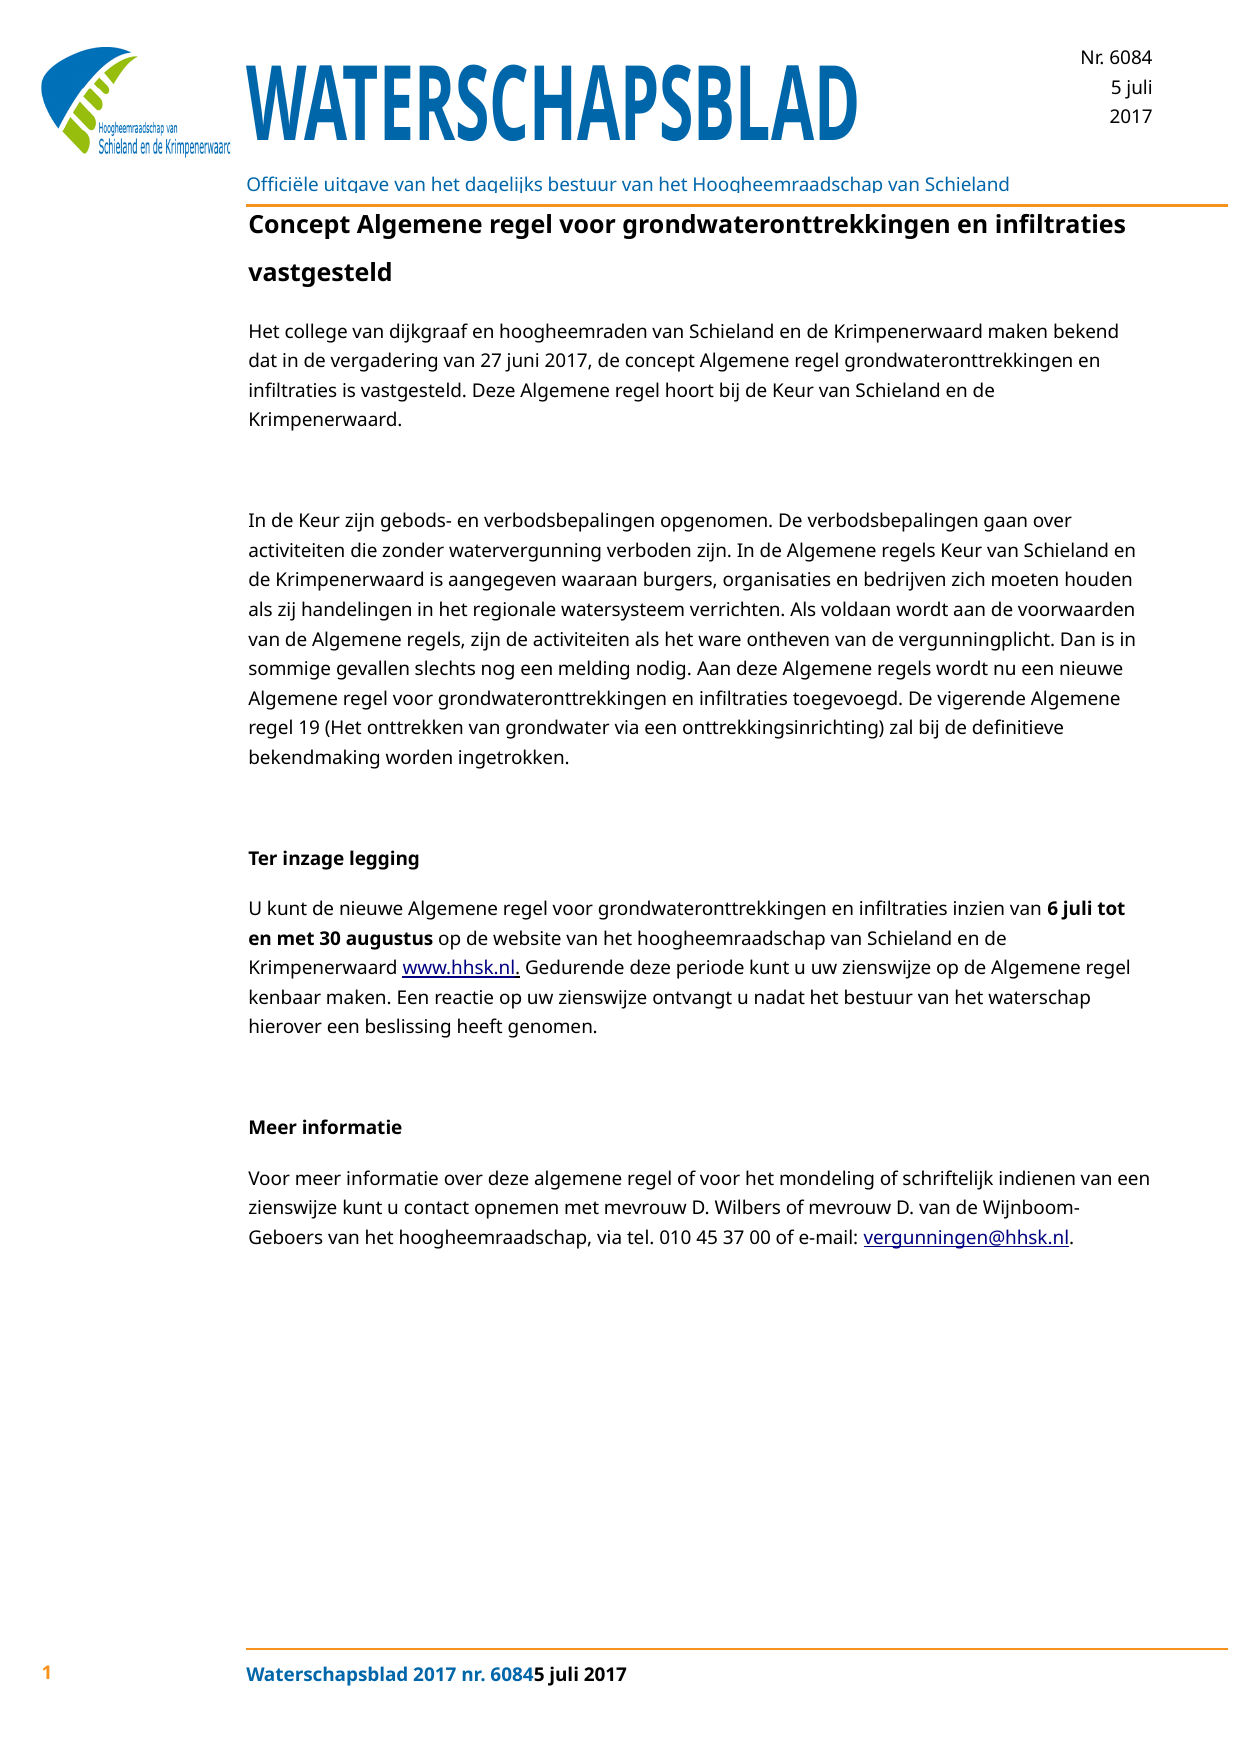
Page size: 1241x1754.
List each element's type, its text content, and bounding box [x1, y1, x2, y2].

text Het college van dijkgraaf en hoogheemraden van Schieland en de Krimpenerwaard maken bekend dat in de vergadering van 27 juni 2017, de concept Algemene regel grondwateronttrekkingen en infiltraties is vastgesteld. Deze Algemene regel hoort bij de Keur van Schieland en de Krimpenerwaard. [248, 318, 1152, 432]
text In de Keur zijn gebods- en verbodsbepalingen opgenomen. De verbodsbepalingen gaan over activiteiten die zonder watervergunning verboden zijn. In de Algemene regels Keur van Schieland en de Krimpenerwaard is aangegeven waaraan burgers, organisaties en bedrijven zich moeten houden als zij handelingen in het regionale watersysteem verrichten. Als voldaan wordt aan de voorwaarden van de Algemene regels, zijn de activiteiten als het ware ontheven van de vergunningplicht. Dan is in sommige gevallen slechts nog een melding nodig. Aan deze Algemene regels wordt nu een nieuwe Algemene regel voor grondwateronttrekkingen en infiltraties toegevoegd. De vigerende Algemene regel 19 (Het onttrekken van grondwater via een onttrekkingsinrichting) zal bij de definitieve bekendmaking worden ingetrokken. [248, 507, 1152, 770]
text U kunt de nieuwe Algemene regel voor grondwateronttrekkingen en infiltraties inzien van 6 juli tot en met 30 augustus op de website van het hoogheemraadschap van Schieland en de Krimpenerwaard www.hhsk.nl. Gedurende deze periode kunt u uw zienswijze op de Algemene regel kenbaar maken. Een reactie op uw zienswijze ontvangt u nadat het bestuur van het waterschap hierover een beslissing heeft genomen. [248, 895, 1152, 1039]
text Meer informatie [248, 1114, 1152, 1140]
text Voor meer informatie over deze algemene regel of voor het mondeling of schriftelijk indienen van een zienswijze kunt u contact opnemen met mevrouw D. Wilbers of mevrouw D. van de Wijnboom-Geboers van het hoogheemraadschap, via tel. 010 45 37 00 of e-mail: vergunningen@hhsk.nl. [248, 1165, 1152, 1250]
text Concept Algemene regel voor grondwateronttrekkingen en infiltraties vastgesteld [248, 207, 1152, 288]
picture [41, 47, 231, 172]
text Ter inzage legging [248, 845, 1152, 871]
